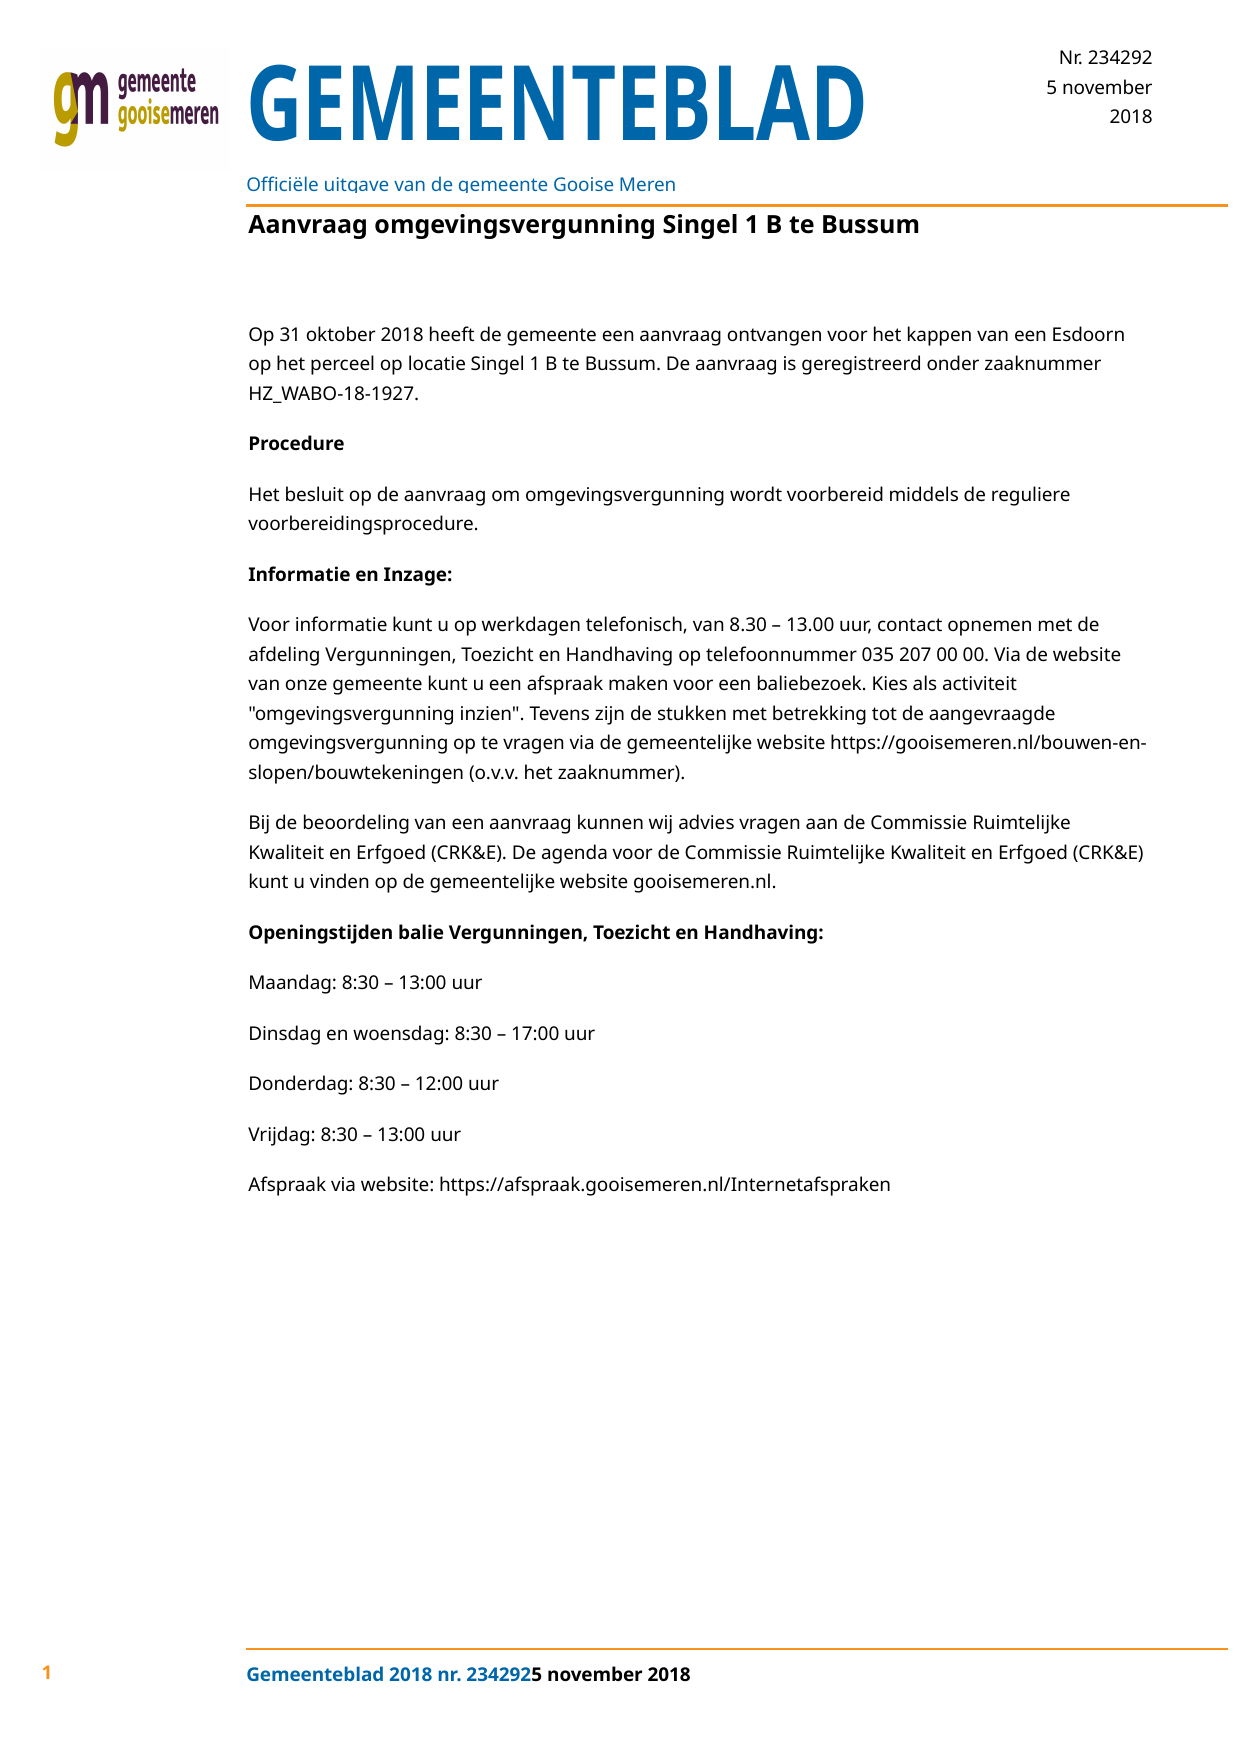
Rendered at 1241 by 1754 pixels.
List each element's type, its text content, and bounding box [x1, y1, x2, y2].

text Openingstijden balie Vergunningen, Toezicht en Handhaving: [248, 919, 1152, 945]
text Het besluit op de aanvraag om omgevingsvergunning wordt voorbereid middels de reguliere voorbereidingsprocedure. [248, 481, 1152, 536]
text Voor informatie kunt u op werkdagen telefonisch, van 8.30 – 13.00 uur, contact opnemen met de afdeling Vergunningen, Toezicht en Handhaving op telefoonnummer 035 207 00 00. Via de website van onze gemeente kunt u een afspraak maken voor een baliebezoek. Kies als activiteit "omgevingsvergunning inzien". Tevens zijn de stukken met betrekking tot de aangevraagde omgevingsvergunning op te vragen via de gemeentelijke website https://gooisemeren.nl/bouwen-en-slopen/bouwtekeningen (o.v.v. het zaaknummer). [248, 611, 1152, 785]
text Maandag: 8:30 – 13:00 uur [248, 969, 1152, 995]
text Afspraak via website: https://afspraak.gooisemeren.nl/Internetafspraken [248, 1171, 1152, 1197]
text Informatie en Inzage: [248, 561, 1152, 586]
text Dinsdag en woensdag: 8:30 – 17:00 uur [248, 1020, 1152, 1046]
text Donderdag: 8:30 – 12:00 uur [248, 1070, 1152, 1096]
text Op 31 oktober 2018 heeft de gemeente een aanvraag ontvangen voor het kappen van een Esdoorn op het perceel op locatie Singel 1 B te Bussum. De aanvraag is geregistreerd onder zaaknummer HZ_WABO-18-1927. [248, 321, 1152, 406]
text Vrijdag: 8:30 – 13:00 uur [248, 1121, 1152, 1146]
picture [41, 47, 231, 172]
text Aanvraag omgevingsvergunning Singel 1 B te Bussum [248, 207, 1152, 241]
text Bij de beoordeling van een aanvraag kunnen wij advies vragen aan de Commissie Ruimtelijke Kwaliteit en Erfgoed (CRK&E). De agenda voor de Commissie Ruimtelijke Kwaliteit en Erfgoed (CRK&E) kunt u vinden op de gemeentelijke website gooisemeren.nl. [248, 809, 1152, 894]
text Procedure [248, 430, 1152, 456]
